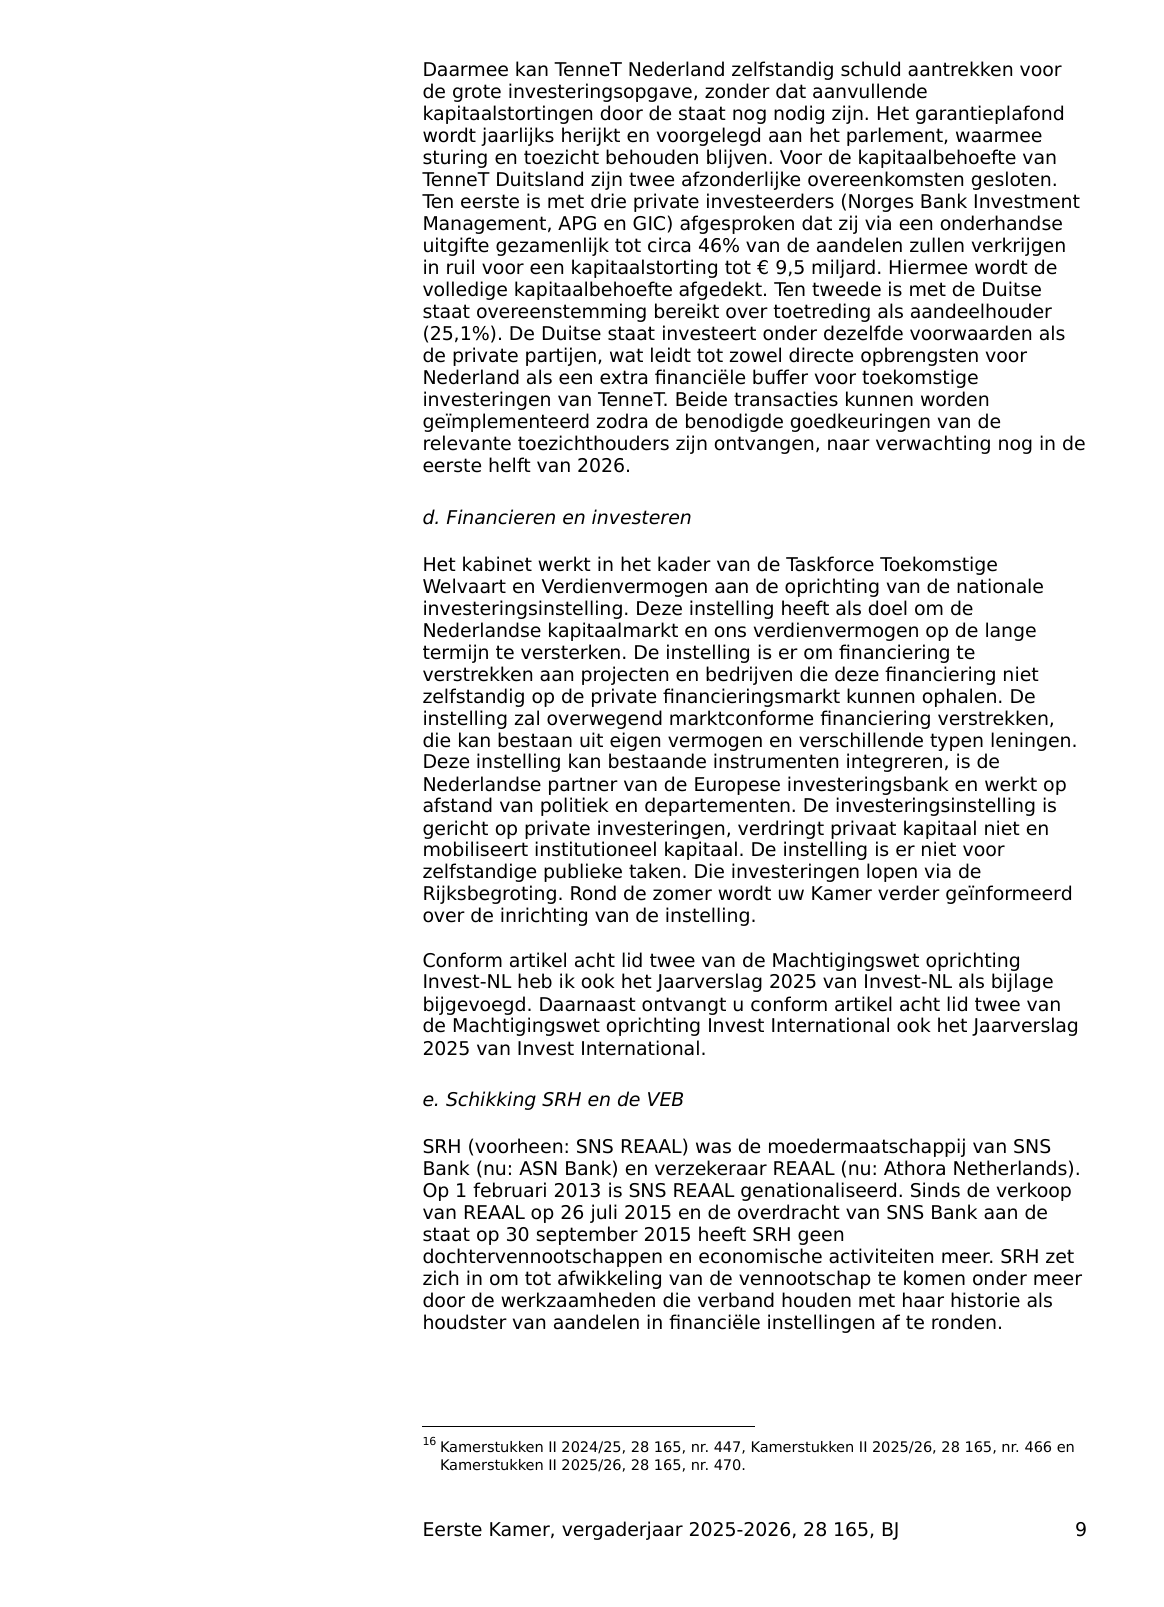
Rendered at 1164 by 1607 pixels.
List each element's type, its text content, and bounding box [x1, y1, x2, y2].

text Kamerstukken II 2024/25, 28 165, nr. 447, Kamerstukken II 2025/26, 28 165, nr. 466 en Kamerstukken II 2025/26, 28 165, nr. 470. [422, 1435, 1087, 1474]
text Het kabinet werkt in het kader van de Taskforce Toekomstige Welvaart en Verdienvermogen aan de oprichting van de nationale investeringsinstelling. Deze instelling heeft als doel om de Nederlandse kapitaalmarkt en ons verdienvermogen op de lange termijn te versterken. De instelling is er om financiering te verstrekken aan projecten en bedrijven die deze financiering niet zelfstandig op de private financieringsmarkt kunnen ophalen. De instelling zal overwegend marktconforme financiering verstrekken, die kan bestaan uit eigen vermogen en verschillende typen leningen. Deze instelling kan bestaande instrumenten integreren, is de Nederlandse partner van de Europese investeringsbank en werkt op afstand van politiek en departementen. De investeringsinstelling is gericht op private investeringen, verdringt privaat kapitaal niet en mobiliseert institutioneel kapitaal. De instelling is er niet voor zelfstandige publieke taken. Die investeringen lopen via de Rijksbegroting. Rond de zomer wordt uw Kamer verder geïnformeerd over de inrichting van de instelling. [422, 554, 1087, 927]
text Conform artikel acht lid twee van de Machtigingswet oprichting Invest-NL heb ik ook het Jaarverslag 2025 van Invest-NL als bijlage bijgevoegd. Daarnaast ontvangt u conform artikel acht lid twee van de Machtigingswet oprichting Invest International ook het Jaarverslag 2025 van Invest International. [422, 949, 1087, 1059]
subtitle d. Financieren en investeren [422, 507, 1087, 529]
subtitle e. Schikking SRH en de VEB [422, 1089, 1087, 1111]
text SRH (voorheen: SNS REAAL) was de moedermaatschappij van SNS Bank (nu: ASN Bank) en verzekeraar REAAL (nu: Athora Netherlands). Op 1 februari 2013 is SNS REAAL genationaliseerd. Sinds de verkoop van REAAL op 26 juli 2015 en de overdracht van SNS Bank aan de staat op 30 september 2015 heeft SRH geen dochtervennootschappen en economische activiteiten meer. SRH zet zich in om tot afwikkeling van de vennootschap te komen onder meer door de werkzaamheden die verband houden met haar historie als houdster van aandelen in financiële instellingen af te ronden. [422, 1136, 1087, 1334]
text Daarmee kan TenneT Nederland zelfstandig schuld aantrekken voor de grote investeringsopgave, zonder dat aanvullende kapitaalstortingen door de staat nog nodig zijn. Het garantieplafond wordt jaarlijks herijkt en voorgelegd aan het parlement, waarmee sturing en toezicht behouden blijven. Voor de kapitaalbehoefte van TenneT Duitsland zijn twee afzonderlijke overeenkomsten gesloten. Ten eerste is met drie private investeerders (Norges Bank Investment Management, APG en GIC) afgesproken dat zij via een onderhandse uitgifte gezamenlijk tot circa 46% van de aandelen zullen verkrijgen in ruil voor een kapitaalstorting tot € 9,5 miljard. Hiermee wordt de volledige kapitaalbehoefte afgedekt. Ten tweede is met de Duitse staat overeenstemming bereikt over toetreding als aandeelhouder (25,1%). De Duitse staat investeert onder dezelfde voorwaarden als de private partijen, wat leidt tot zowel directe opbrengsten voor Nederland als een extra financiële buffer voor toekomstige investeringen van TenneT. Beide transacties kunnen worden geïmplementeerd zodra de benodigde goedkeuringen van de relevante toezichthouders zijn ontvangen, naar verwachting nog in de eerste helft van 2026. [422, 59, 1087, 477]
